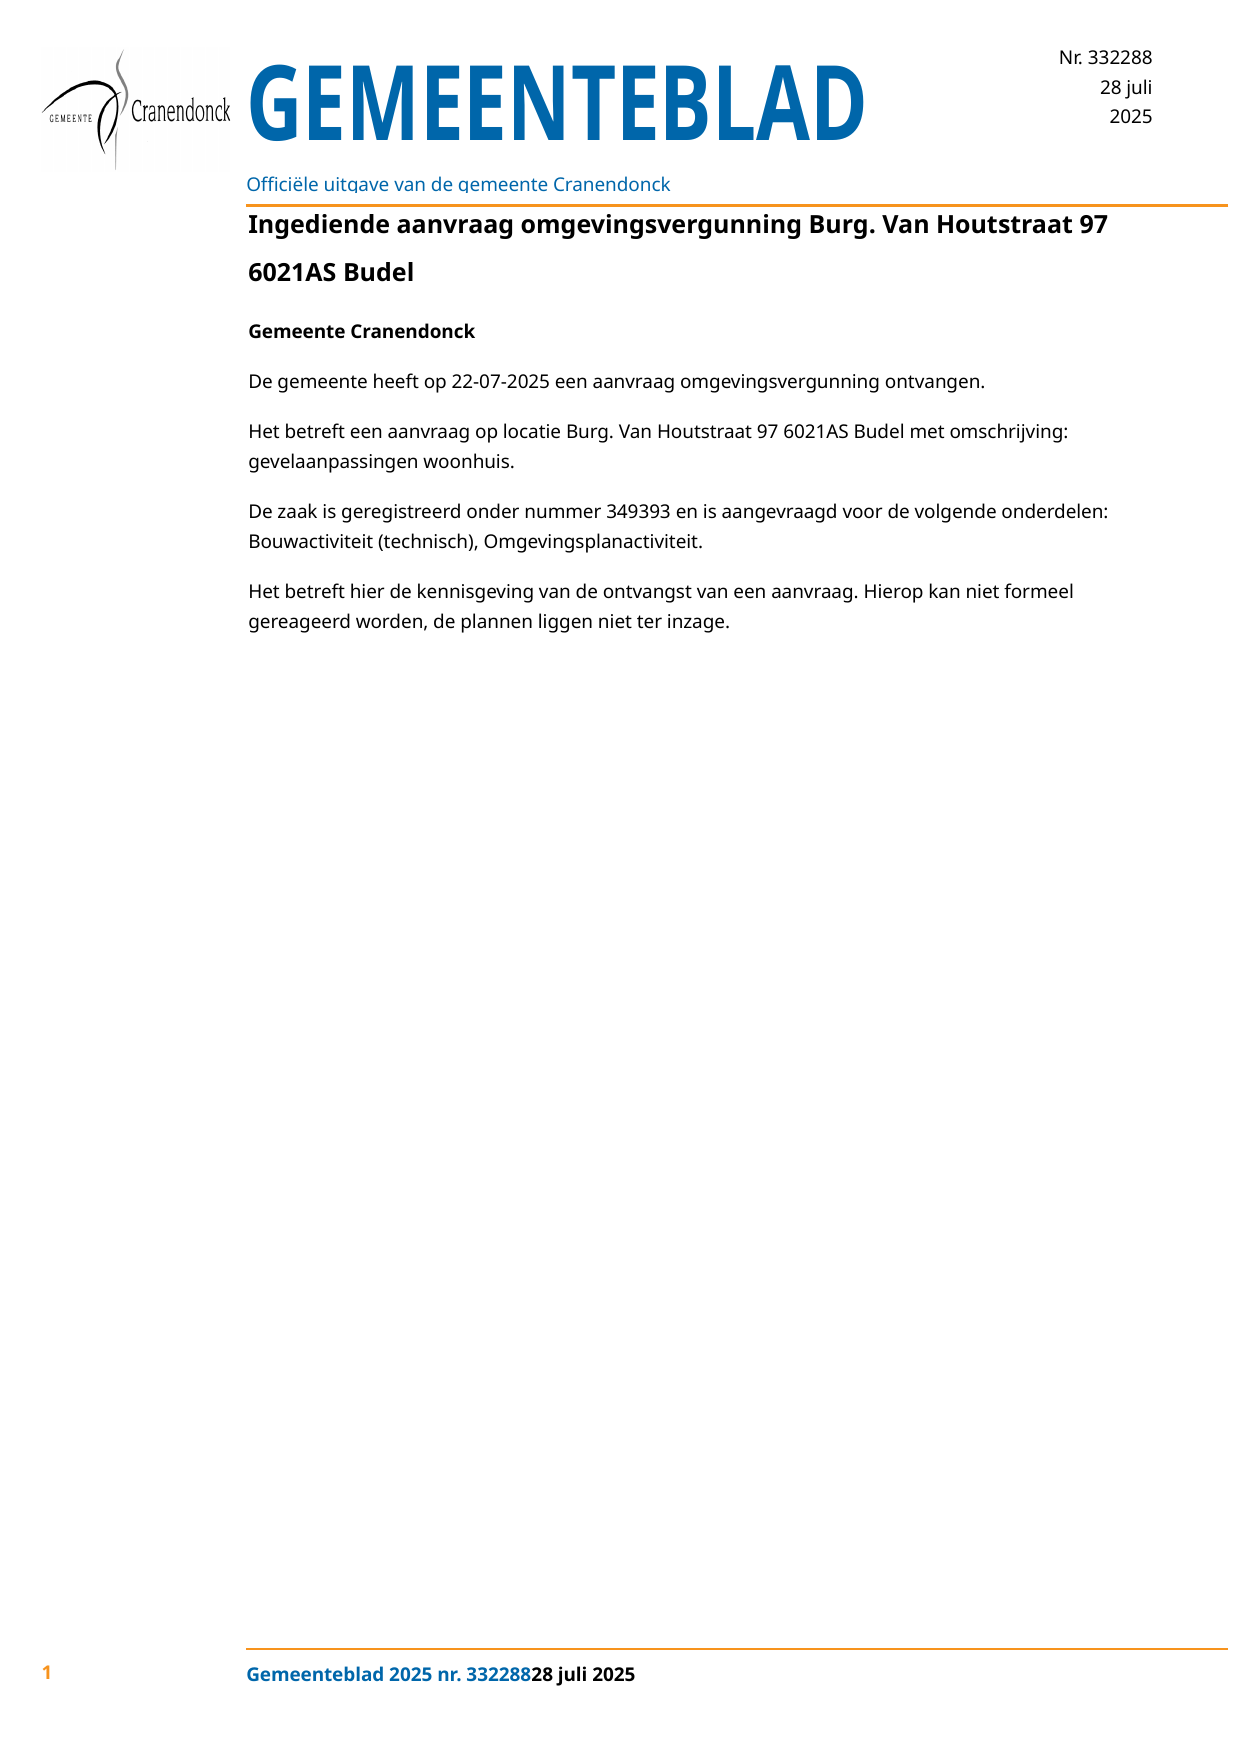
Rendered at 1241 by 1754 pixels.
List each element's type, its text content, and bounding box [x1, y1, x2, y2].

picture [41, 47, 231, 172]
text De zaak is geregistreerd onder nummer 349393 en is aangevraagd voor de volgende onderdelen: Bouwactiviteit (technisch), Omgevingsplanactiviteit. [248, 499, 1152, 554]
text Ingediende aanvraag omgevingsvergunning Burg. Van Houtstraat 97 6021AS Budel [248, 207, 1152, 288]
text Gemeente Cranendonck [248, 318, 1152, 344]
text Het betreft een aanvraag op locatie Burg. Van Houtstraat 97 6021AS Budel met omschrijving: gevelaanpassingen woonhuis. [248, 419, 1152, 474]
text De gemeente heeft op 22-07-2025 een aanvraag omgevingsvergunning ontvangen. [248, 368, 1152, 394]
text Het betreft hier de kennisgeving van de ontvangst van een aanvraag. Hierop kan niet formeel gereageerd worden, de plannen liggen niet ter inzage. [248, 579, 1152, 634]
